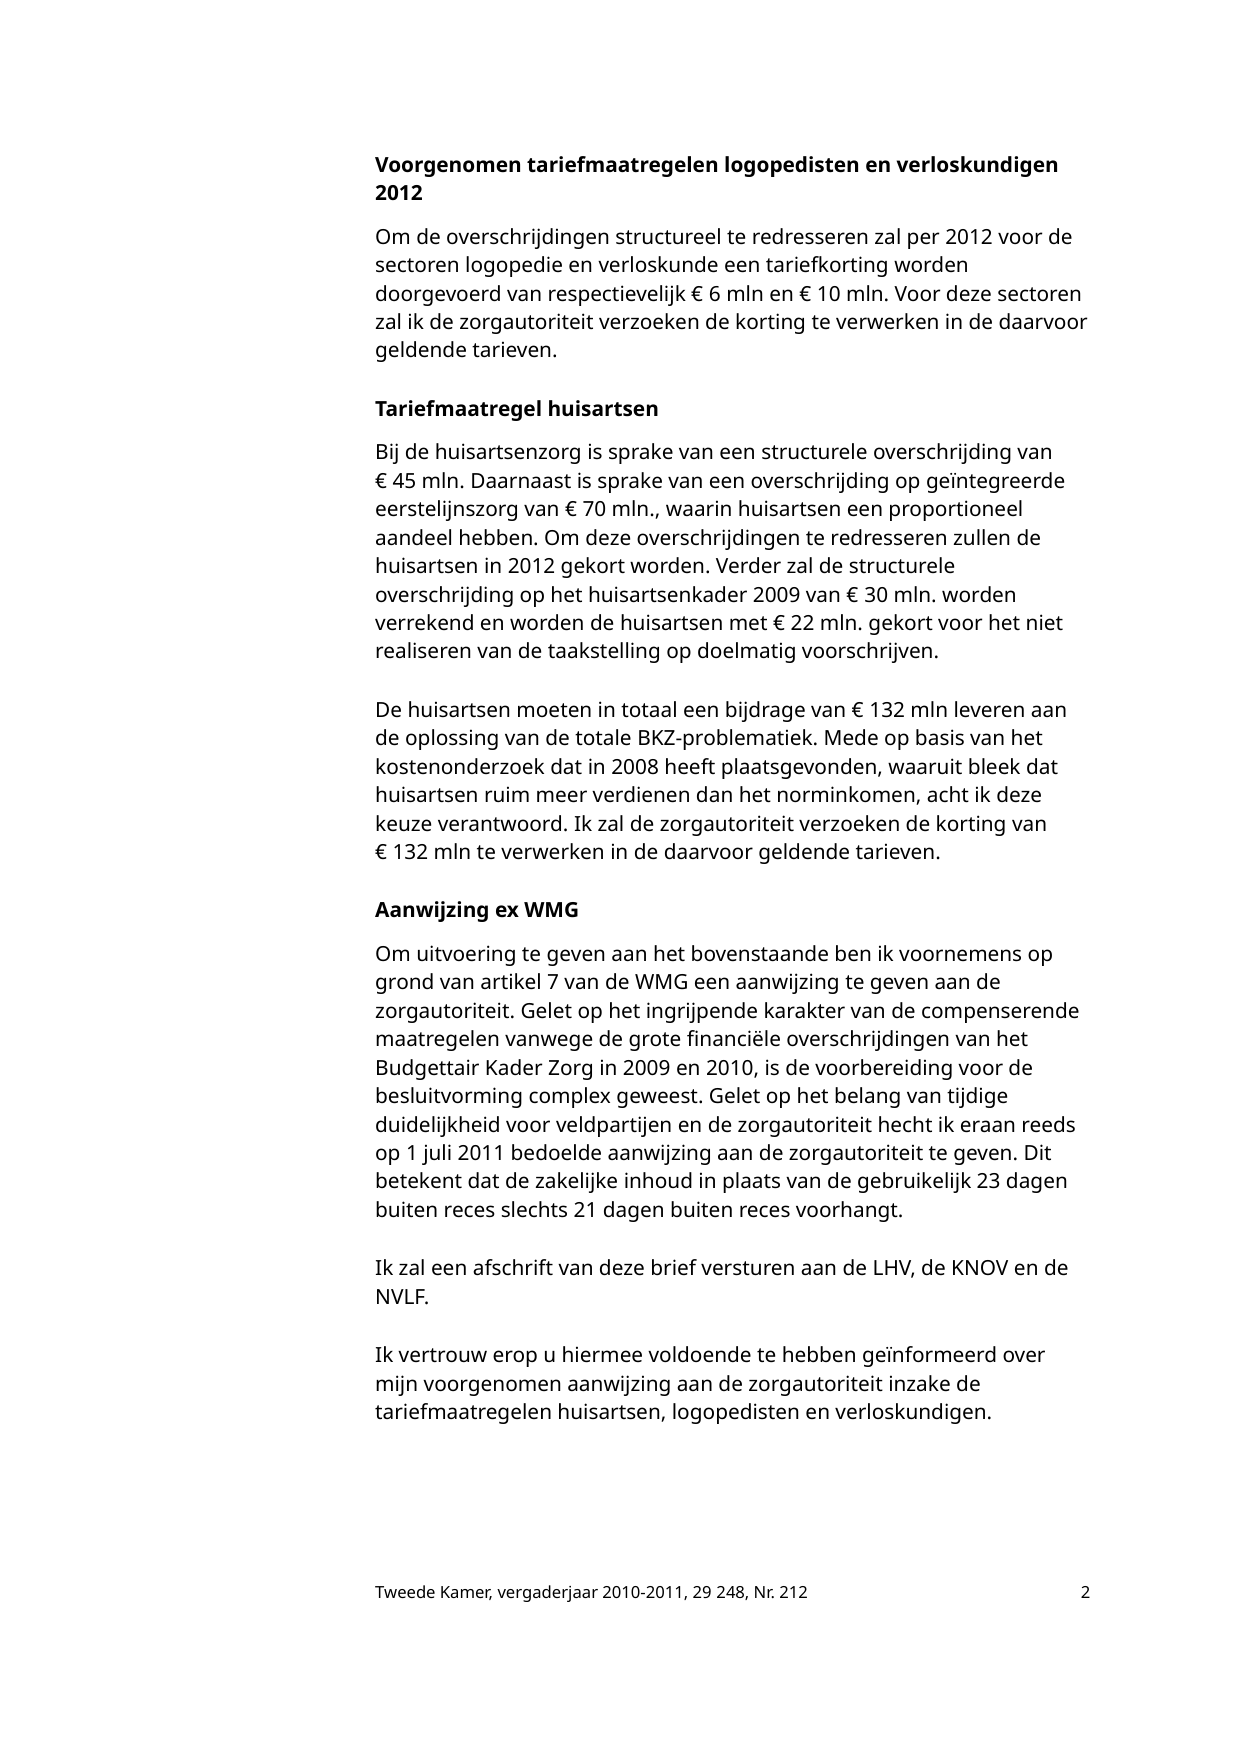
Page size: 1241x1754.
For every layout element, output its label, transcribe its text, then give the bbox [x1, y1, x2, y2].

text Voorgenomen tariefmaatregelen logopedisten en verloskundigen 2012 [375, 150, 1090, 207]
text Om uitvoering te geven aan het bovenstaande ben ik voornemens op grond van artikel 7 van de WMG een aanwijzing te geven aan de zorgautoriteit. Gelet op het ingrijpende karakter van de compenserende maatregelen vanwege de grote financiële overschrijdingen van het Budgettair Kader Zorg in 2009 en 2010, is de voorbereiding voor de besluitvorming complex geweest. Gelet op het belang van tijdige duidelijkheid voor veldpartijen en de zorgautoriteit hecht ik eraan reeds op 1 juli 2011 bedoelde aanwijzing aan de zorgautoriteit te geven. Dit betekent dat de zakelijke inhoud in plaats van de gebruikelijk 23 dagen buiten reces slechts 21 dagen buiten reces voorhangt. [375, 939, 1090, 1223]
text Tariefmaatregel huisartsen [375, 394, 1090, 422]
text Om de overschrijdingen structureel te redresseren zal per 2012 voor de sectoren logopedie en verloskunde een tariefkorting worden doorgevoerd van respectievelijk € 6 mln en € 10 mln. Voor deze sectoren zal ik de zorgautoriteit verzoeken de korting te verwerken in de daarvoor geldende tarieven. [375, 222, 1090, 364]
text Ik zal een afschrift van deze brief versturen aan de LHV, de KNOV en de NVLF. [375, 1253, 1090, 1310]
text Bij de huisartsenzorg is sprake van een structurele overschrijding van € 45 mln. Daarnaast is sprake van een overschrijding op geïntegreerde eerstelijnszorg van € 70 mln., waarin huisartsen een proportioneel aandeel hebben. Om deze overschrijdingen te redresseren zullen de huisartsen in 2012 gekort worden. Verder zal de structurele overschrijding op het huisartsenkader 2009 van € 30 mln. worden verrekend en worden de huisartsen met € 22 mln. gekort voor het niet realiseren van de taakstelling op doelmatig voorschrijven. [375, 437, 1090, 665]
text Ik vertrouw erop u hiermee voldoende te hebben geïnformeerd over mijn voorgenomen aanwijzing aan de zorgautoriteit inzake de tariefmaatregelen huisartsen, logopedisten en verloskundigen. [375, 1340, 1090, 1426]
text De huisartsen moeten in totaal een bijdrage van € 132 mln leveren aan de oplossing van de totale BKZ-problematiek. Mede op basis van het kostenonderzoek dat in 2008 heeft plaatsgevonden, waaruit bleek dat huisartsen ruim meer verdienen dan het norminkomen, acht ik deze keuze verantwoord. Ik zal de zorgautoriteit verzoeken de korting van € 132 mln te verwerken in de daarvoor geldende tarieven. [375, 695, 1090, 866]
text Aanwijzing ex WMG [375, 896, 1090, 924]
